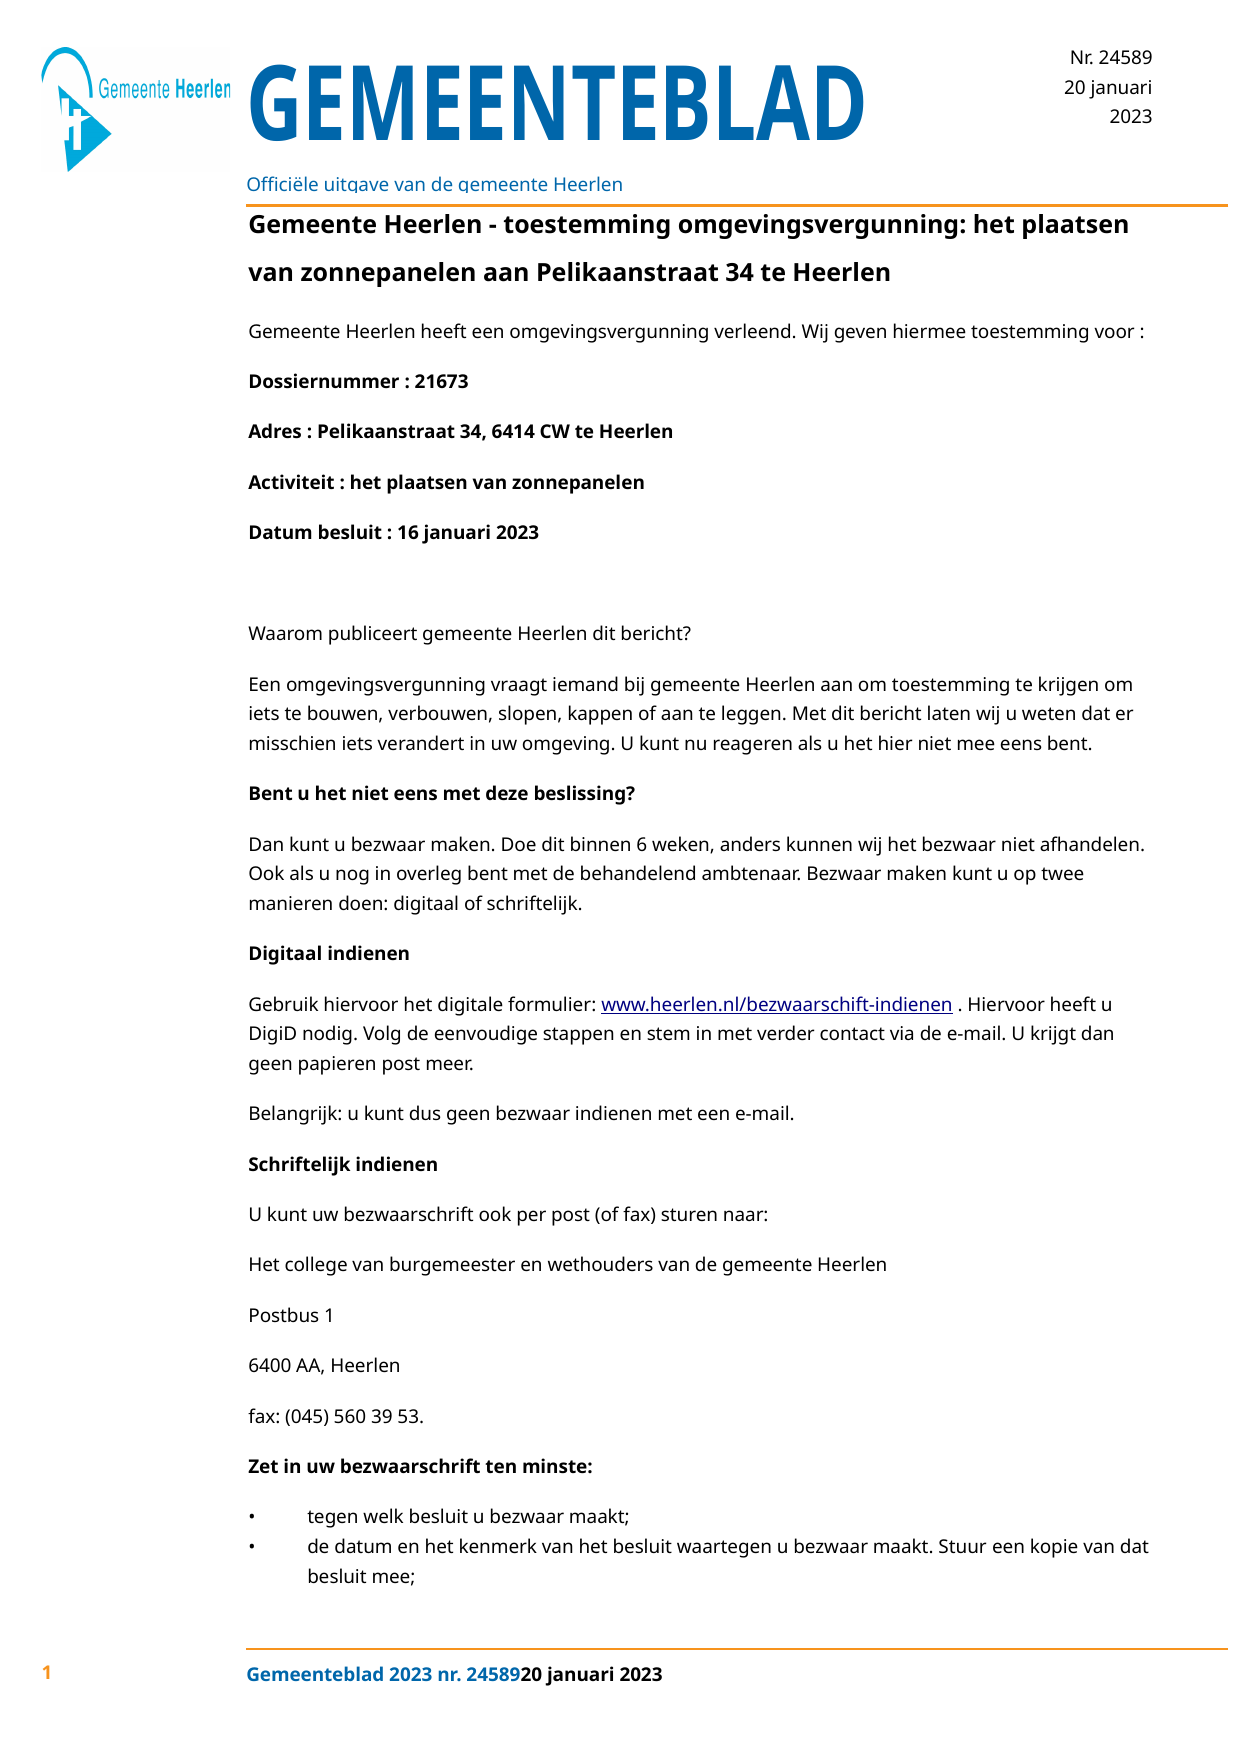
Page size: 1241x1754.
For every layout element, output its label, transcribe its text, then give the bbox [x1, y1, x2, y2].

text Adres : Pelikaanstraat 34, 6414 CW te Heerlen [248, 419, 1152, 444]
text Een omgevingsvergunning vraagt iemand bij gemeente Heerlen aan om toestemming te krijgen om iets te bouwen, verbouwen, slopen, kappen of aan te leggen. Met dit bericht laten wij u weten dat er misschien iets verandert in uw omgeving. U kunt nu reageren als u het hier niet mee eens bent. [248, 671, 1152, 756]
text Datum besluit : 16 januari 2023 [248, 519, 1152, 545]
picture [41, 47, 231, 172]
text Bent u het niet eens met deze beslissing? [248, 780, 1152, 806]
text U kunt uw bezwaarschrift ook per post (of fax) sturen naar: [248, 1201, 1152, 1227]
text Het college van burgemeester en wethouders van de gemeente Heerlen [248, 1252, 1152, 1277]
text Gemeente Heerlen heeft een omgevingsvergunning verleend. Wij geven hiermee toestemming voor : [248, 318, 1152, 344]
text fax: (045) 560 39 53. [248, 1403, 1152, 1429]
picture [41, 47, 59, 70]
text Gemeente Heerlen - toestemming omgevingsvergunning: het plaatsen van zonnepanelen aan Pelikaanstraat 34 te Heerlen [248, 207, 1152, 288]
text Dan kunt u bezwaar maken. Doe dit binnen 6 weken, anders kunnen wij het bezwaar niet afhandelen. Ook als u nog in overleg bent met de behandelend ambtenaar. Bezwaar maken kunt u op twee manieren doen: digitaal of schriftelijk. [248, 831, 1152, 916]
text Gebruik hiervoor het digitale formulier: www.heerlen.nl/bezwaarschift-indienen . Hiervoor heeft u DigiD nodig. Volg de eenvoudige stappen en stem in met verder contact via de e-mail. U krijgt dan geen papieren post meer. [248, 991, 1152, 1076]
text Dossiernummer : 21673 [248, 368, 1152, 394]
text Belangrijk: u kunt dus geen bezwaar indienen met een e-mail. [248, 1100, 1152, 1126]
text Schriftelijk indienen [248, 1151, 1152, 1177]
text Postbus 1 [248, 1302, 1152, 1328]
text Zet in uw bezwaarschrift ten minste: [248, 1453, 1152, 1479]
text Waarom publiceert gemeente Heerlen dit bericht? [248, 620, 1152, 646]
list de datum en het kenmerk van het besluit waartegen u bezwaar maakt. Stuur een kopie van dat besluit mee; [248, 1533, 1152, 1589]
text Digitaal indienen [248, 940, 1152, 966]
text Activiteit : het plaatsen van zonnepanelen [248, 469, 1152, 495]
list tegen welk besluit u bezwaar maakt; [248, 1504, 1152, 1529]
text 6400 AA, Heerlen [248, 1352, 1152, 1378]
